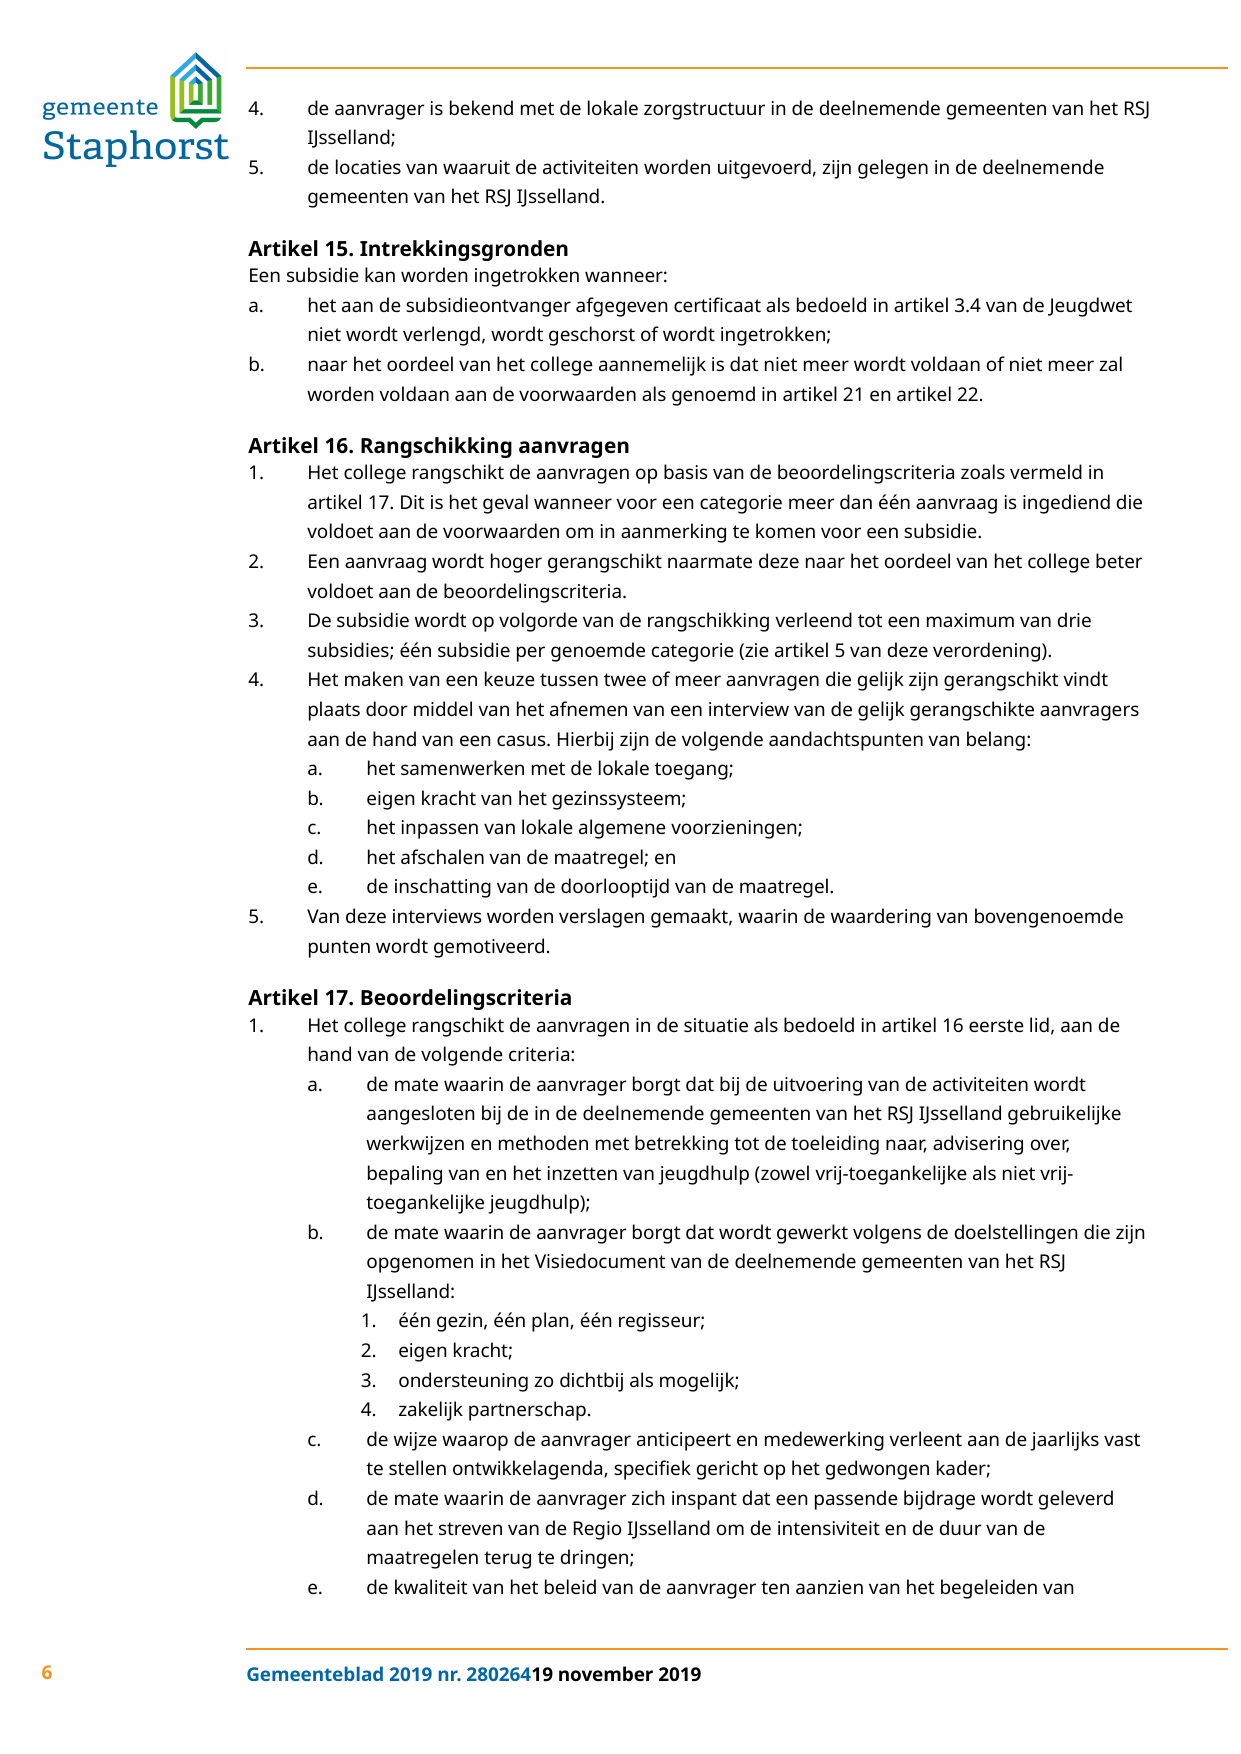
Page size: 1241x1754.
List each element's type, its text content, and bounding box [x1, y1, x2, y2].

list het afschalen van de maatregel; en [307, 844, 1152, 870]
text Artikel 15. Intrekkingsgronden [248, 234, 1152, 262]
list één gezin, één plan, één regisseur; [361, 1308, 1152, 1333]
list de inschatting van de doorlooptijd van de maatregel. [307, 874, 1152, 899]
list de kwaliteit van het beleid van de aanvrager ten aanzien van het begeleiden van [307, 1574, 1152, 1599]
list het samenwerken met de lokale toegang; [307, 755, 1152, 781]
list naar het oordeel van het college aannemelijk is dat niet meer wordt voldaan of niet meer zal worden voldaan aan de voorwaarden als genoemd in artikel 21 en artikel 22. [248, 351, 1152, 406]
text Artikel 17. Beoordelingscriteria [248, 983, 1152, 1012]
list Het college rangschikt de aanvragen in de situatie als bedoeld in artikel 16 eerste lid, aan de hand van de volgende criteria: [248, 1012, 1152, 1067]
list de aanvrager is bekend met de lokale zorgstructuur in de deelnemende gemeenten van het RSJ IJsselland; [248, 95, 1152, 150]
list eigen kracht; [361, 1337, 1152, 1363]
list Het college rangschikt de aanvragen op basis van de beoordelingscriteria zoals vermeld in artikel 17. Dit is het geval wanneer voor een categorie meer dan één aanvraag is ingediend die voldoet aan de voorwaarden om in aanmerking te komen voor een subsidie. [248, 459, 1152, 544]
text Artikel 16. Rangschikking aanvragen [248, 431, 1152, 459]
picture [41, 47, 231, 172]
list de mate waarin de aanvrager borgt dat wordt gewerkt volgens de doelstellingen die zijn opgenomen in het Visiedocument van de deelnemende gemeenten van het RSJ IJsselland: [307, 1219, 1152, 1304]
list Van deze interviews worden verslagen gemaakt, waarin de waardering van bovengenoemde punten wordt gemotiveerd. [248, 903, 1152, 959]
list eigen kracht van het gezinssysteem; [307, 785, 1152, 811]
list De subsidie wordt op volgorde van de rangschikking verleend tot een maximum van drie subsidies; één subsidie per genoemde categorie (zie artikel 5 van deze verordening). [248, 607, 1152, 663]
list ondersteuning zo dichtbij als mogelijk; [361, 1367, 1152, 1392]
list het inpassen van lokale algemene voorzieningen; [307, 814, 1152, 840]
list de mate waarin de aanvrager borgt dat bij de uitvoering van de activiteiten wordt aangesloten bij de in de deelnemende gemeenten van het RSJ IJsselland gebruikelijke werkwijzen en methoden met betrekking tot de toeleiding naar, advisering over, bepaling van en het inzetten van jeugdhulp (zowel vrij-toegankelijke als niet vrij-toegankelijke jeugdhulp); [307, 1071, 1152, 1215]
text Een subsidie kan worden ingetrokken wanneer: [248, 262, 1152, 288]
list het aan de subsidieontvanger afgegeven certificaat als bedoeld in artikel 3.4 van de Jeugdwet niet wordt verlengd, wordt geschorst of wordt ingetrokken; [248, 292, 1152, 347]
list Het maken van een keuze tussen twee of meer aanvragen die gelijk zijn gerangschikt vindt plaats door middel van het afnemen van een interview van de gelijk gerangschikte aanvragers aan de hand van een casus. Hierbij zijn de volgende aandachtspunten van belang: [248, 667, 1152, 752]
list de wijze waarop de aanvrager anticipeert en medewerking verleent aan de jaarlijks vast te stellen ontwikkelagenda, specifiek gericht op het gedwongen kader; [307, 1426, 1152, 1481]
list de mate waarin de aanvrager zich inspant dat een passende bijdrage wordt geleverd aan het streven van de Regio IJsselland om de intensiviteit en de duur van de maatregelen terug te dringen; [307, 1485, 1152, 1570]
list de locaties van waaruit de activiteiten worden uitgevoerd, zijn gelegen in de deelnemende gemeenten van het RSJ IJsselland. [248, 154, 1152, 209]
list zakelijk partnerschap. [361, 1396, 1152, 1422]
list Een aanvraag wordt hoger gerangschikt naarmate deze naar het oordeel van het college beter voldoet aan de beoordelingscriteria. [248, 548, 1152, 604]
